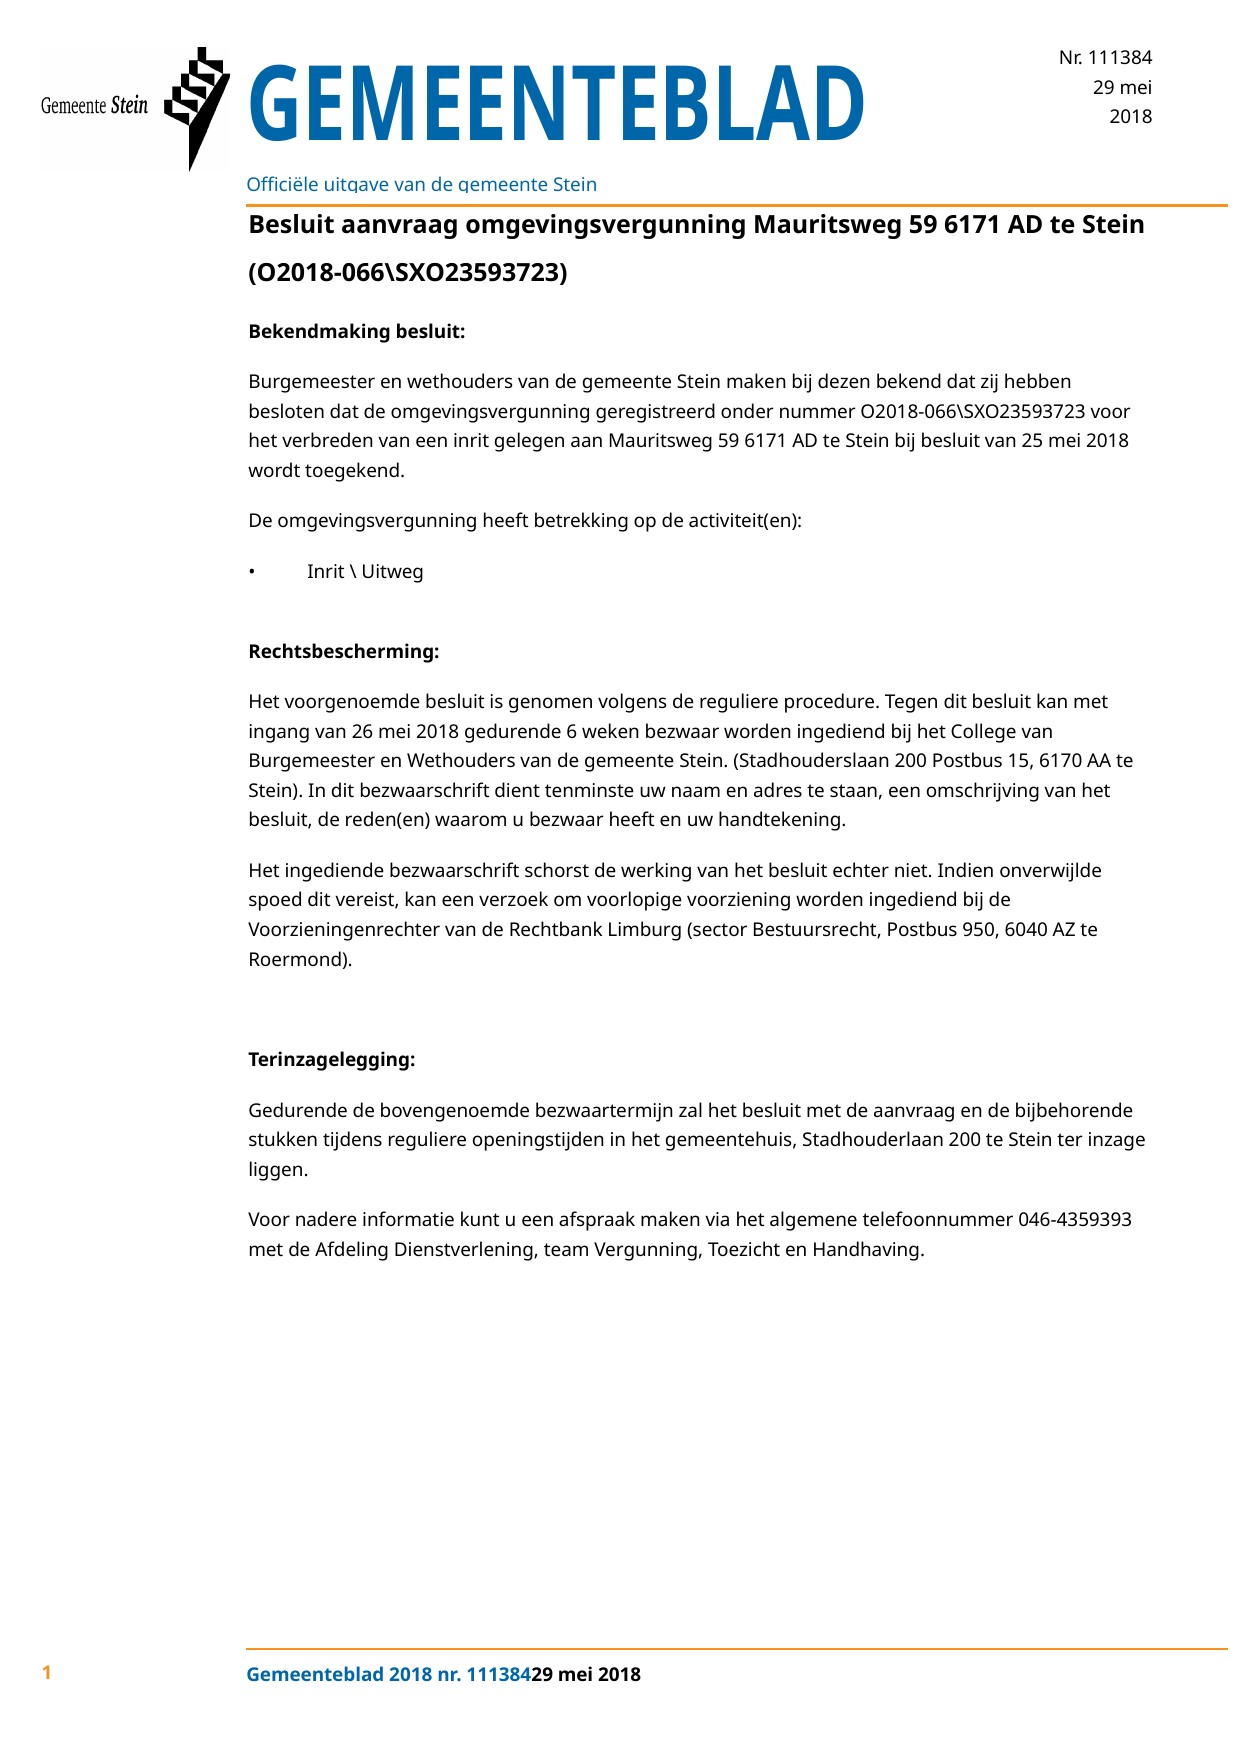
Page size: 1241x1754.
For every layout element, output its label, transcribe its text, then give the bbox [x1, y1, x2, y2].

text De omgevingsvergunning heeft betrekking op de activiteit(en): [248, 507, 1152, 533]
text Terinzagelegging: [248, 1047, 1152, 1072]
text Bekendmaking besluit: [248, 318, 1152, 344]
text Het ingediende bezwaarschrift schorst de werking van het besluit echter niet. Indien onverwijlde spoed dit vereist, kan een verzoek om voorlopige voorziening worden ingediend bij de Voorzieningenrechter van de Rechtbank Limburg (sector Bestuursrecht, Postbus 950, 6040 AZ te Roermond). [248, 857, 1152, 972]
list Inrit \ Uitweg [248, 558, 1152, 584]
text Burgemeester en wethouders van de gemeente Stein maken bij dezen bekend dat zij hebben besloten dat de omgevingsvergunning geregistreerd onder nummer O2018-066\SXO23593723 voor het verbreden van een inrit gelegen aan Mauritsweg 59 6171 AD te Stein bij besluit van 25 mei 2018 wordt toegekend. [248, 368, 1152, 483]
picture [41, 47, 231, 172]
text Voor nadere informatie kunt u een afspraak maken via het algemene telefoonnummer 046-4359393 met de Afdeling Dienstverlening, team Vergunning, Toezicht en Handhaving. [248, 1207, 1152, 1262]
text Rechtsbescherming: [248, 638, 1152, 664]
text Besluit aanvraag omgevingsvergunning Mauritsweg 59 6171 AD te Stein (O2018-066\SXO23593723) [248, 207, 1152, 288]
text Het voorgenoemde besluit is genomen volgens de reguliere procedure. Tegen dit besluit kan met ingang van 26 mei 2018 gedurende 6 weken bezwaar worden ingediend bij het College van Burgemeester en Wethouders van de gemeente Stein. (Stadhouderslaan 200 Postbus 15, 6170 AA te Stein). In dit bezwaarschrift dient tenminste uw naam en adres te staan, een omschrijving van het besluit, de reden(en) waarom u bezwaar heeft en uw handtekening. [248, 688, 1152, 832]
text Gedurende de bovengenoemde bezwaartermijn zal het besluit met de aanvraag en de bijbehorende stukken tijdens reguliere openingstijden in het gemeentehuis, Stadhouderlaan 200 te Stein ter inzage liggen. [248, 1097, 1152, 1182]
